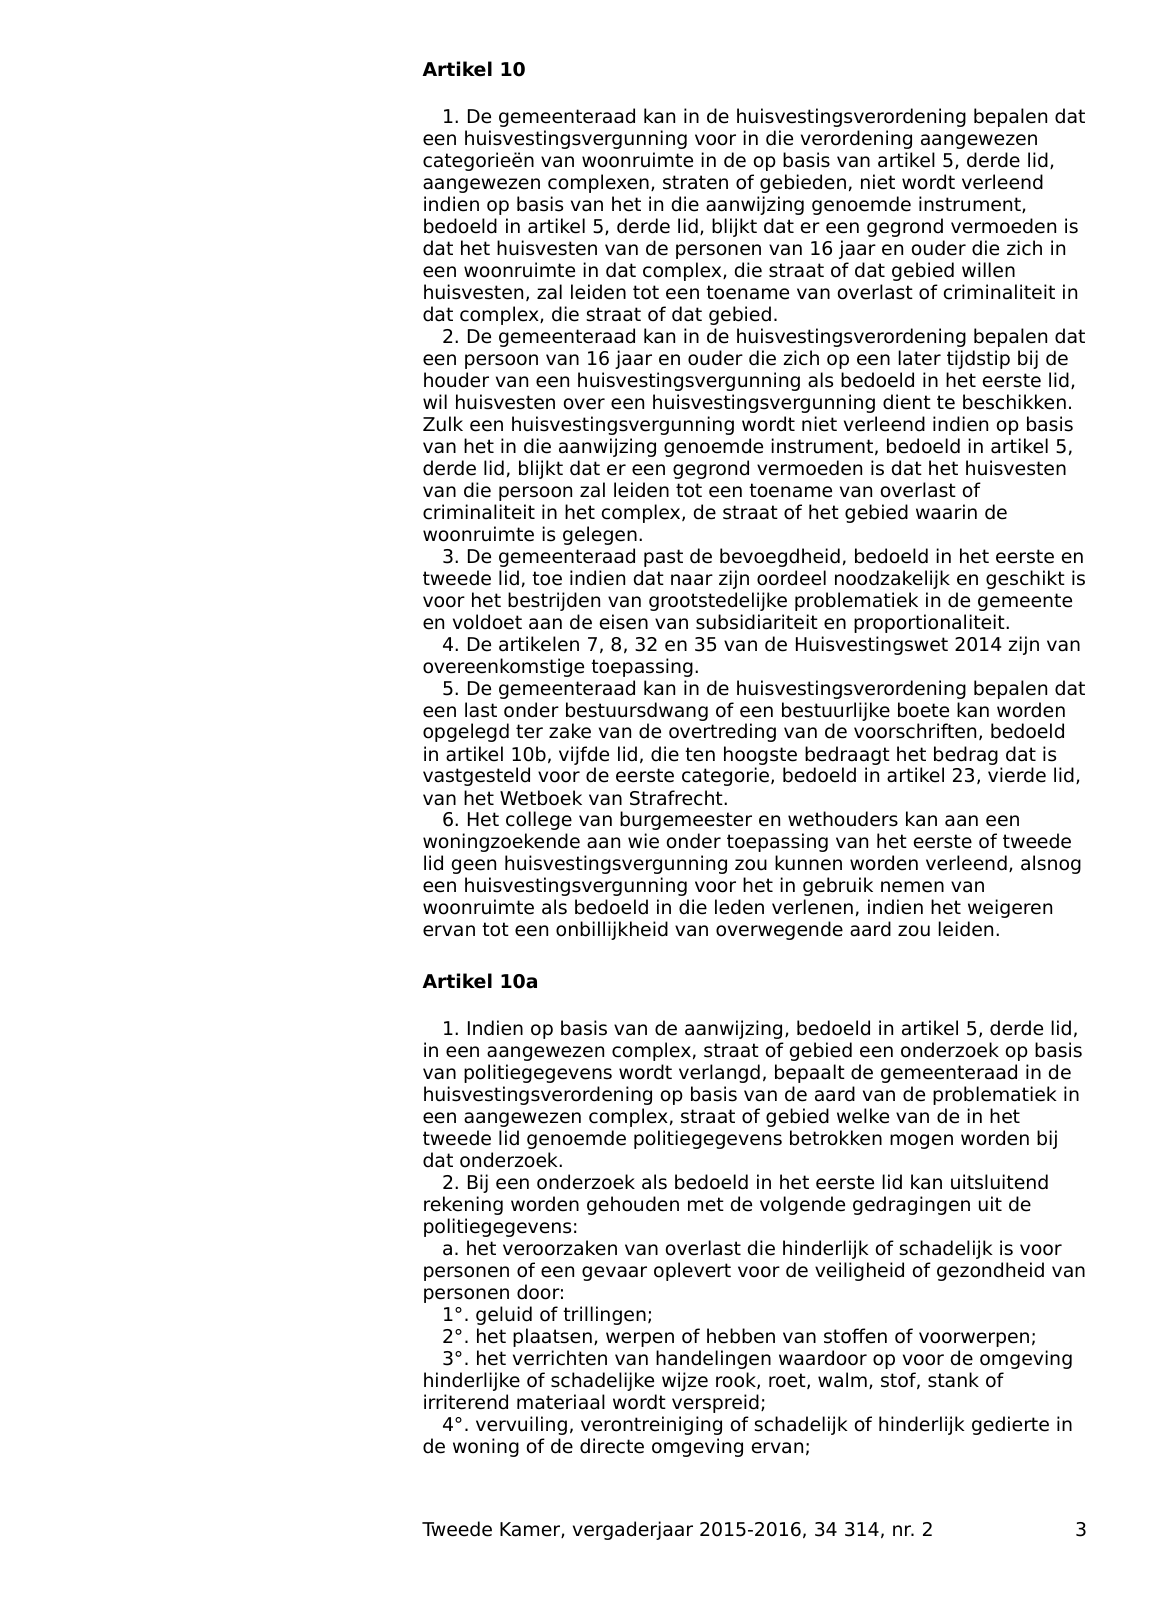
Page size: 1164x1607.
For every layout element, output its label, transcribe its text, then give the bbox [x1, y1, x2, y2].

text 5. De gemeenteraad kan in de huisvestingsverordening bepalen dat een last onder bestuursdwang of een bestuurlijke boete kan worden opgelegd ter zake van de overtreding van de voorschriften, bedoeld in artikel 10b, vijfde lid, die ten hoogste bedraagt het bedrag dat is vastgesteld voor de eerste categorie, bedoeld in artikel 23, vierde lid, van het Wetboek van Strafrecht. [422, 677, 1087, 809]
text 1°. geluid of trillingen; [422, 1304, 1087, 1326]
text 1. Indien op basis van de aanwijzing, bedoeld in artikel 5, derde lid, in een aangewezen complex, straat of gebied een onderzoek op basis van politiegegevens wordt verlangd, bepaalt de gemeenteraad in de huisvestingsverordening op basis van de aard van de problematiek in een aangewezen complex, straat of gebied welke van de in het tweede lid genoemde politiegegevens betrokken mogen worden bij dat onderzoek. [422, 1018, 1087, 1172]
text a. het veroorzaken van overlast die hinderlijk of schadelijk is voor personen of een gevaar oplevert voor de veiligheid of gezondheid van personen door: [422, 1238, 1087, 1304]
text 4°. vervuiling, verontreiniging of schadelijk of hinderlijk gedierte in de woning of de directe omgeving ervan; [422, 1414, 1087, 1458]
subtitle Artikel 10a [422, 971, 1087, 993]
text 2°. het plaatsen, werpen of hebben van stoffen of voorwerpen; [422, 1326, 1087, 1348]
text 3. De gemeenteraad past de bevoegdheid, bedoeld in het eerste en tweede lid, toe indien dat naar zijn oordeel noodzakelijk en geschikt is voor het bestrijden van grootstedelijke problematiek in de gemeente en voldoet aan de eisen van subsidiariteit en proportionaliteit. [422, 546, 1087, 633]
subtitle Artikel 10 [422, 59, 1087, 81]
text 6. Het college van burgemeester en wethouders kan aan een woningzoekende aan wie onder toepassing van het eerste of tweede lid geen huisvestingsvergunning zou kunnen worden verleend, alsnog een huisvestingsvergunning voor het in gebruik nemen van woonruimte als bedoeld in die leden verlenen, indien het weigeren ervan tot een onbillijkheid van overwegende aard zou leiden. [422, 809, 1087, 941]
text 3°. het verrichten van handelingen waardoor op voor de omgeving hinderlijke of schadelijke wijze rook, roet, walm, stof, stank of irriterend materiaal wordt verspreid; [422, 1348, 1087, 1414]
text 1. De gemeenteraad kan in de huisvestingsverordening bepalen dat een huisvestingsvergunning voor in die verordening aangewezen categorieën van woonruimte in de op basis van artikel 5, derde lid, aangewezen complexen, straten of gebieden, niet wordt verleend indien op basis van het in die aanwijzing genoemde instrument, bedoeld in artikel 5, derde lid, blijkt dat er een gegrond vermoeden is dat het huisvesten van de personen van 16 jaar en ouder die zich in een woonruimte in dat complex, die straat of dat gebied willen huisvesten, zal leiden tot een toename van overlast of criminaliteit in dat complex, die straat of dat gebied. [422, 106, 1087, 326]
text 2. De gemeenteraad kan in de huisvestingsverordening bepalen dat een persoon van 16 jaar en ouder die zich op een later tijdstip bij de houder van een huisvestingsvergunning als bedoeld in het eerste lid, wil huisvesten over een huisvestingsvergunning dient te beschikken. Zulk een huisvestingsvergunning wordt niet verleend indien op basis van het in die aanwijzing genoemde instrument, bedoeld in artikel 5, derde lid, blijkt dat er een gegrond vermoeden is dat het huisvesten van die persoon zal leiden tot een toename van overlast of criminaliteit in het complex, de straat of het gebied waarin de woonruimte is gelegen. [422, 326, 1087, 546]
text 4. De artikelen 7, 8, 32 en 35 van de Huisvestingswet 2014 zijn van overeenkomstige toepassing. [422, 633, 1087, 677]
text 2. Bij een onderzoek als bedoeld in het eerste lid kan uitsluitend rekening worden gehouden met de volgende gedragingen uit de politiegegevens: [422, 1172, 1087, 1238]
